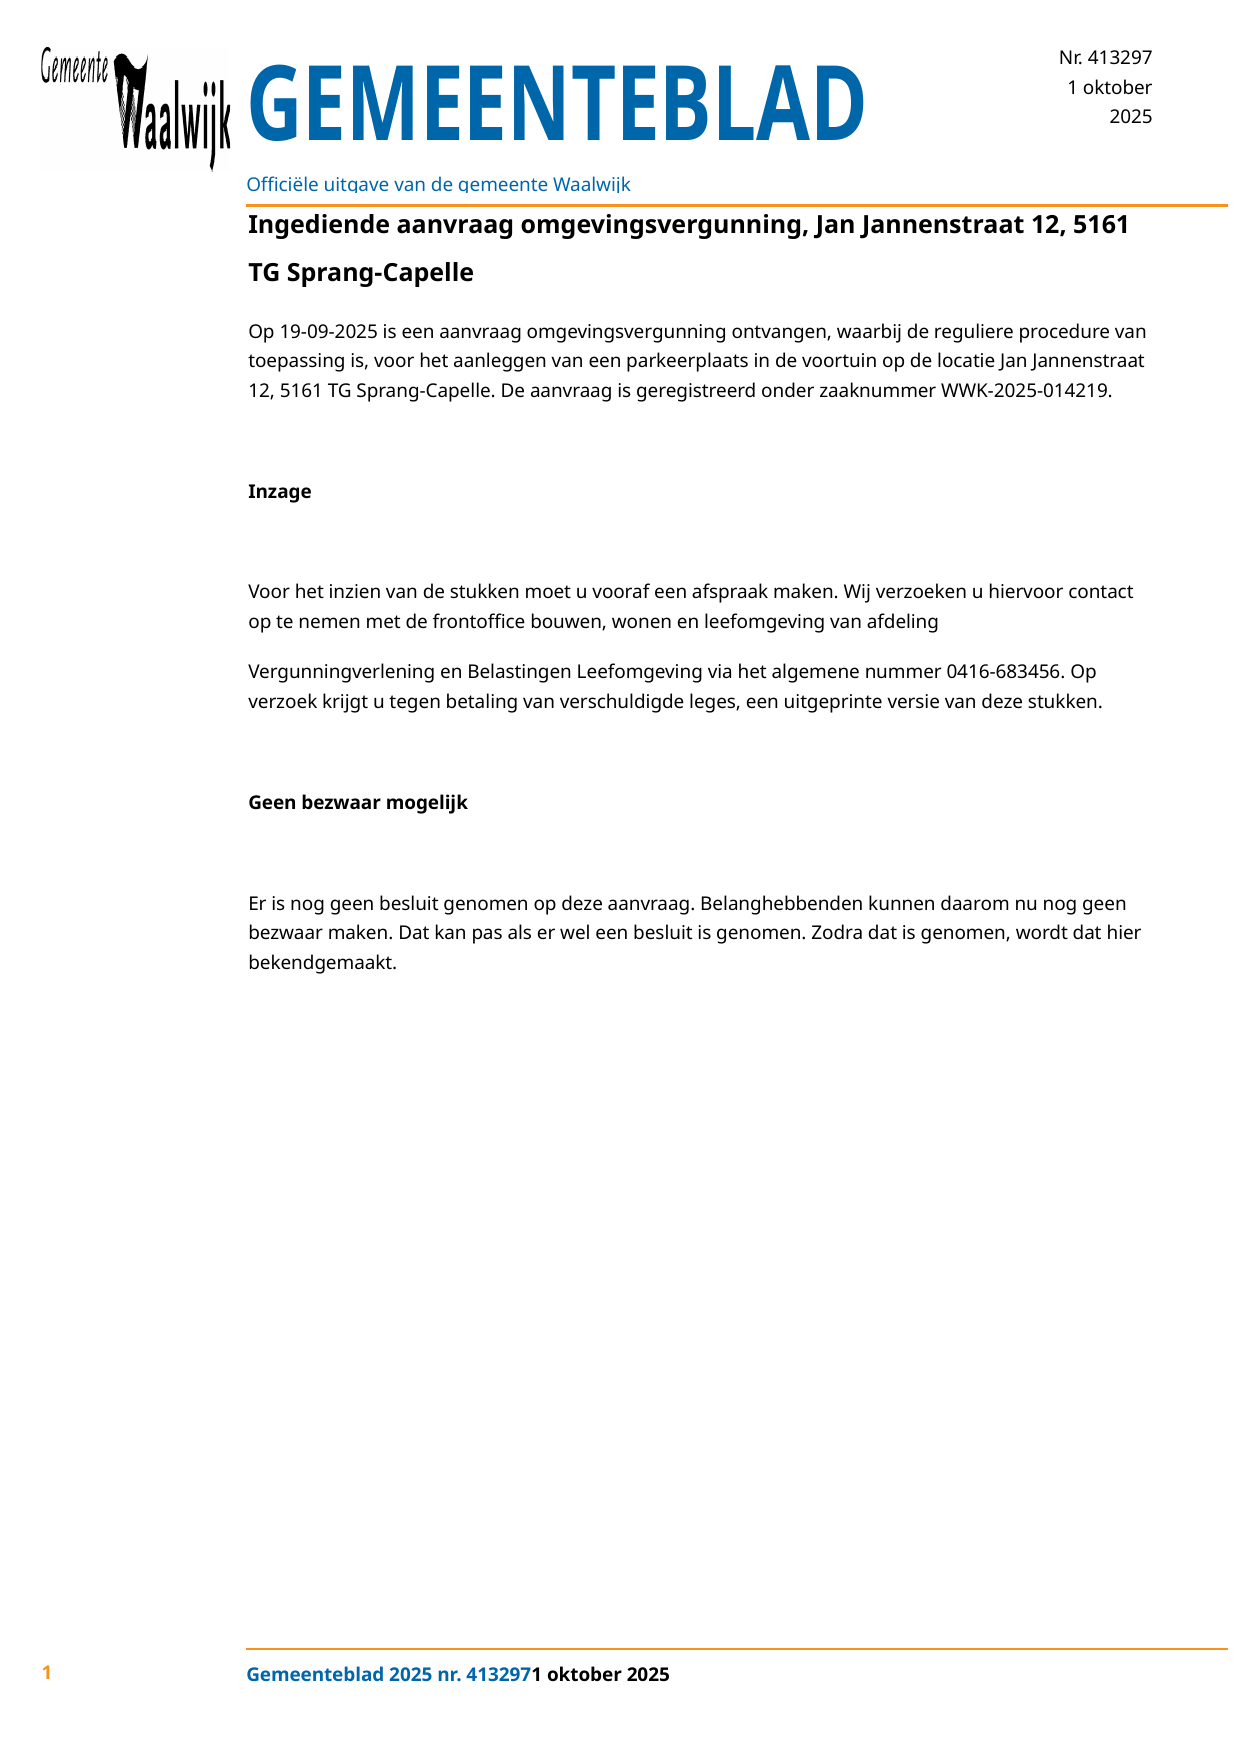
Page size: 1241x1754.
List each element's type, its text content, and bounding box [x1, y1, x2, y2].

text Op 19-09-2025 is een aanvraag omgevingsvergunning ontvangen, waarbij de reguliere procedure van toepassing is, voor het aanleggen van een parkeerplaats in de voortuin op de locatie Jan Jannenstraat 12, 5161 TG Sprang-Capelle. De aanvraag is geregistreerd onder zaaknummer WWK-2025-014219. [248, 318, 1152, 403]
picture [41, 47, 231, 172]
text Er is nog geen besluit genomen op deze aanvraag. Belanghebbenden kunnen daarom nu nog geen bezwaar maken. Dat kan pas als er wel een besluit is genomen. Zodra dat is genomen, wordt dat hier bekendgemaakt. [248, 890, 1152, 975]
text Geen bezwaar mogelijk [248, 789, 1152, 815]
text Vergunningverlening en Belastingen Leefomgeving via het algemene nummer 0416-683456. Op verzoek krijgt u tegen betaling van verschuldigde leges, een uitgeprinte versie van deze stukken. [248, 659, 1152, 714]
text Ingediende aanvraag omgevingsvergunning, Jan Jannenstraat 12, 5161 TG Sprang-Capelle [248, 207, 1152, 288]
text Voor het inzien van de stukken moet u vooraf een afspraak maken. Wij verzoeken u hiervoor contact op te nemen met de frontoffice bouwen, wonen en leefomgeving van afdeling [248, 579, 1152, 634]
text Inzage [248, 478, 1152, 504]
